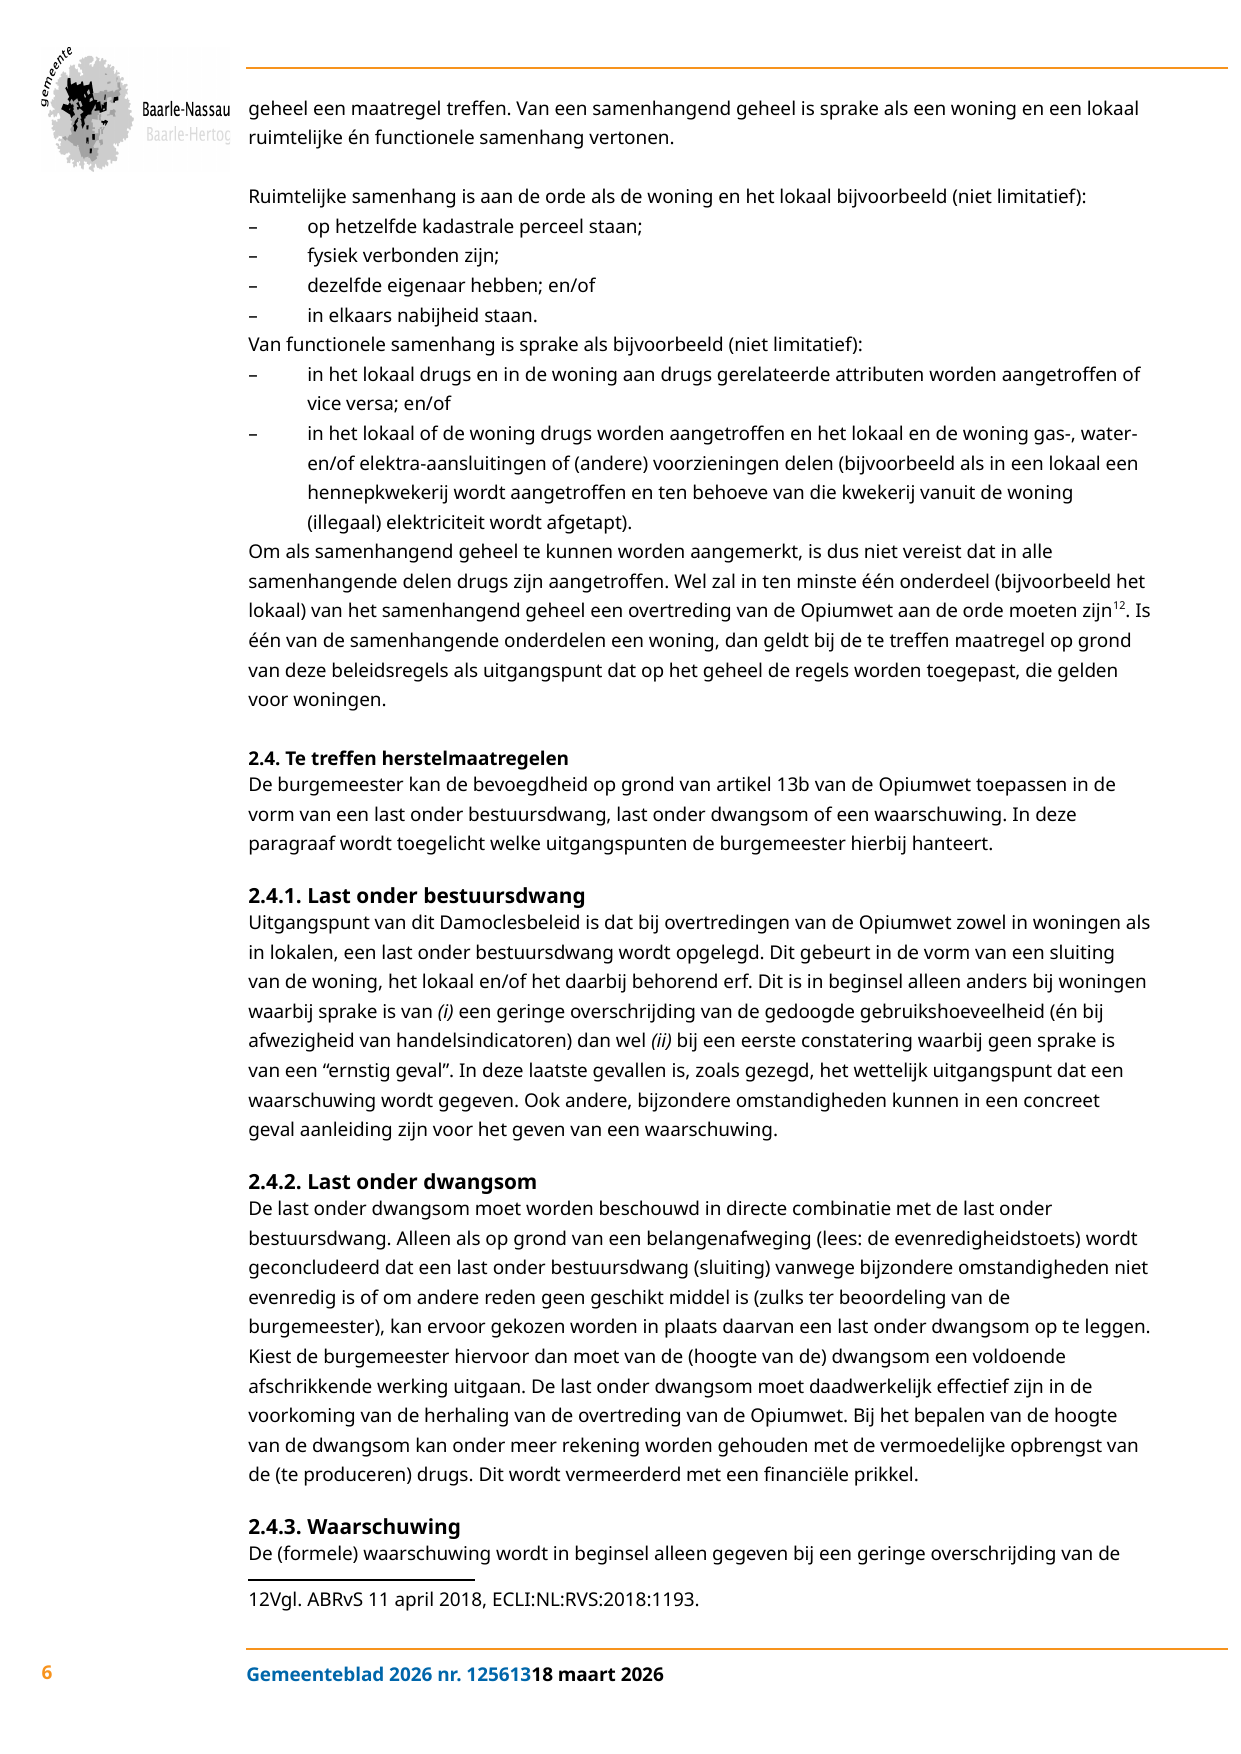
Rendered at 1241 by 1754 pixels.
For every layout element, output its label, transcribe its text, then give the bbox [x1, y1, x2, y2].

list in het lokaal drugs en in de woning aan drugs gerelateerde attributen worden aangetroffen of vice versa; en/of [248, 361, 1152, 416]
text Vgl. ABRvS 11 april 2018, ECLI:NL:RVS:2018:1193. [248, 1586, 1152, 1612]
text Om als samenhangend geheel te kunnen worden aangemerkt, is dus niet vereist dat in alle samenhangende delen drugs zijn aangetroffen. Wel zal in ten minste één onderdeel (bijvoorbeeld het lokaal) van het samenhangend geheel een overtreding van de Opiumwet aan de orde moeten zijn. Is één van de samenhangende onderdelen een woning, dan geldt bij de te treffen maatregel op grond van deze beleidsregels als uitgangspunt dat op het geheel de regels worden toegepast, die gelden voor woningen. [248, 538, 1152, 712]
list op hetzelfde kadastrale perceel staan; [248, 213, 1152, 239]
picture [41, 47, 231, 172]
text 2.4.1. Last onder bestuursdwang [248, 881, 1152, 909]
text Van functionele samenhang is sprake als bijvoorbeeld (niet limitatief): [248, 331, 1152, 357]
text geheel een maatregel treffen. Van een samenhangend geheel is sprake als een woning en een lokaal ruimtelijke én functionele samenhang vertonen. [248, 95, 1152, 150]
text De last onder dwangsom moet worden beschouwd in directe combinatie met de last onder bestuursdwang. Alleen als op grond van een belangenafweging (lees: de evenredigheidstoets) wordt geconcludeerd dat een last onder bestuursdwang (sluiting) vanwege bijzondere omstandigheden niet evenredig is of om andere reden geen geschikt middel is (zulks ter beoordeling van de burgemeester), kan ervoor gekozen worden in plaats daarvan een last onder dwangsom op te leggen. Kiest de burgemeester hiervoor dan moet van de (hoogte van de) dwangsom een voldoende afschrikkende werking uitgaan. De last onder dwangsom moet daadwerkelijk effectief zijn in de voorkoming van de herhaling van de overtreding van de Opiumwet. Bij het bepalen van de hoogte van de dwangsom kan onder meer rekening worden gehouden met de vermoedelijke opbrengst van de (te produceren) drugs. Dit wordt vermeerderd met een financiële prikkel. [248, 1195, 1152, 1487]
list in het lokaal of de woning drugs worden aangetroffen en het lokaal en de woning gas-, water- en/of elektra-aansluitingen of (andere) voorzieningen delen (bijvoorbeeld als in een lokaal een hennepkwekerij wordt aangetroffen en ten behoeve van die kwekerij vanuit de woning (illegaal) elektriciteit wordt afgetapt). [248, 420, 1152, 535]
text De burgemeester kan de bevoegdheid op grond van artikel 13b van de Opiumwet toepassen in de vorm van een last onder bestuursdwang, last onder dwangsom of een waarschuwing. In deze paragraaf wordt toegelicht welke uitgangspunten de burgemeester hierbij hanteert. [248, 771, 1152, 856]
text Ruimtelijke samenhang is aan de orde als de woning en het lokaal bijvoorbeeld (niet limitatief): [248, 183, 1152, 209]
list in elkaars nabijheid staan. [248, 302, 1152, 328]
list dezelfde eigenaar hebben; en/of [248, 272, 1152, 298]
text 2.4.3. Waarschuwing [248, 1512, 1152, 1540]
text Uitgangspunt van dit Damoclesbeleid is dat bij overtredingen van de Opiumwet zowel in woningen als in lokalen, een last onder bestuursdwang wordt opgelegd. Dit gebeurt in de vorm van een sluiting van de woning, het lokaal en/of het daarbij behorend erf. Dit is in beginsel alleen anders bij woningen waarbij sprake is van (i) een geringe overschrijding van de gedoogde gebruikshoeveelheid (én bij afwezigheid van handelsindicatoren) dan wel (ii) bij een eerste constatering waarbij geen sprake is van een “ernstig geval”. In deze laatste gevallen is, zoals gezegd, het wettelijk uitgangspunt dat een waarschuwing wordt gegeven. Ook andere, bijzondere omstandigheden kunnen in een concreet geval aanleiding zijn voor het geven van een waarschuwing. [248, 909, 1152, 1142]
text 2.4. Te treffen herstelmaatregelen [248, 746, 1152, 771]
text De (formele) waarschuwing wordt in beginsel alleen gegeven bij een geringe overschrijding van de [248, 1540, 1152, 1566]
text 2.4.2. Last onder dwangsom [248, 1167, 1152, 1195]
list fysiek verbonden zijn; [248, 243, 1152, 268]
